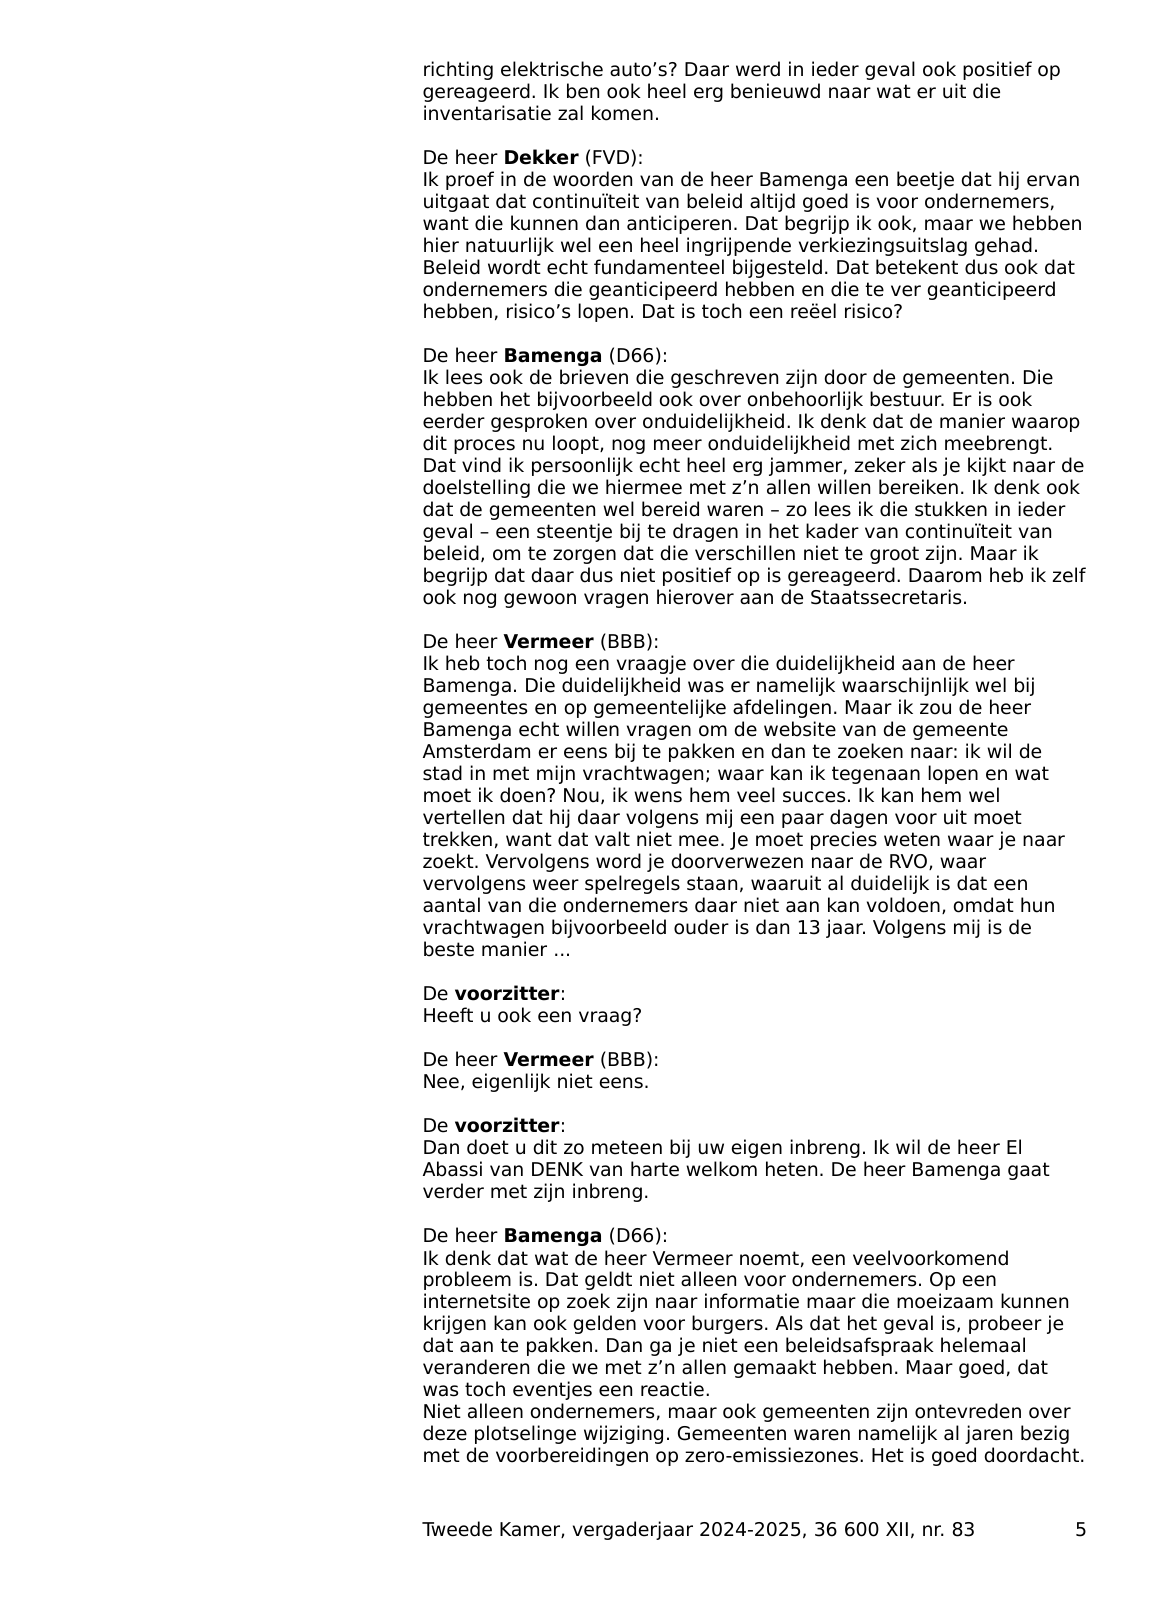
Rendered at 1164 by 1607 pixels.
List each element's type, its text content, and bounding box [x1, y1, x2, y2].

text De voorzitter: [422, 1115, 1087, 1137]
text De heer Vermeer (BBB): [422, 1049, 1087, 1071]
text Ik denk dat wat de heer Vermeer noemt, een veelvoorkomend probleem is. Dat geldt niet alleen voor ondernemers. Op een internetsite op zoek zijn naar informatie maar die moeizaam kunnen krijgen kan ook gelden voor burgers. Als dat het geval is, probeer je dat aan te pakken. Dan ga je niet een beleidsafspraak helemaal veranderen die we met z’n allen gemaakt hebben. Maar goed, dat was toch eventjes een reactie. [422, 1247, 1087, 1401]
text Ik heb toch nog een vraagje over die duidelijkheid aan de heer Bamenga. Die duidelijkheid was er namelijk waarschijnlijk wel bij gemeentes en op gemeentelijke afdelingen. Maar ik zou de heer Bamenga echt willen vragen om de website van de gemeente Amsterdam er eens bij te pakken en dan te zoeken naar: ik wil de stad in met mijn vrachtwagen; waar kan ik tegenaan lopen en wat moet ik doen? Nou, ik wens hem veel succes. Ik kan hem wel vertellen dat hij daar volgens mij een paar dagen voor uit moet trekken, want dat valt niet mee. Je moet precies weten waar je naar zoekt. Vervolgens word je doorverwezen naar de RVO, waar vervolgens weer spelregels staan, waaruit al duidelijk is dat een aantal van die ondernemers daar niet aan kan voldoen, omdat hun vrachtwagen bijvoorbeeld ouder is dan 13 jaar. Volgens mij is de beste manier ... [422, 653, 1087, 961]
text De heer Bamenga (D66): [422, 345, 1087, 367]
text Heeft u ook een vraag? [422, 1005, 1087, 1027]
text De heer Vermeer (BBB): [422, 631, 1087, 653]
text De voorzitter: [422, 983, 1087, 1005]
text Nee, eigenlijk niet eens. [422, 1071, 1087, 1093]
text richting elektrische auto’s? Daar werd in ieder geval ook positief op gereageerd. Ik ben ook heel erg benieuwd naar wat er uit die inventarisatie zal komen. [422, 59, 1087, 125]
text De heer Dekker (FVD): [422, 147, 1087, 169]
text De heer Bamenga (D66): [422, 1225, 1087, 1247]
text Ik lees ook de brieven die geschreven zijn door de gemeenten. Die hebben het bijvoorbeeld ook over onbehoorlijk bestuur. Er is ook eerder gesproken over onduidelijkheid. Ik denk dat de manier waarop dit proces nu loopt, nog meer onduidelijkheid met zich meebrengt. Dat vind ik persoonlijk echt heel erg jammer, zeker als je kijkt naar de doelstelling die we hiermee met z’n allen willen bereiken. Ik denk ook dat de gemeenten wel bereid waren – zo lees ik die stukken in ieder geval – een steentje bij te dragen in het kader van continuïteit van beleid, om te zorgen dat die verschillen niet te groot zijn. Maar ik begrijp dat daar dus niet positief op is gereageerd. Daarom heb ik zelf ook nog gewoon vragen hierover aan de Staatssecretaris. [422, 367, 1087, 609]
text Dan doet u dit zo meteen bij uw eigen inbreng. Ik wil de heer El Abassi van DENK van harte welkom heten. De heer Bamenga gaat verder met zijn inbreng. [422, 1137, 1087, 1203]
text Niet alleen ondernemers, maar ook gemeenten zijn ontevreden over deze plotselinge wijziging. Gemeenten waren namelijk al jaren bezig met de voorbereidingen op zero-emissiezones. Het is goed doordacht. [422, 1401, 1087, 1467]
text Ik proef in de woorden van de heer Bamenga een beetje dat hij ervan uitgaat dat continuïteit van beleid altijd goed is voor ondernemers, want die kunnen dan anticiperen. Dat begrijp ik ook, maar we hebben hier natuurlijk wel een heel ingrijpende verkiezingsuitslag gehad. Beleid wordt echt fundamenteel bijgesteld. Dat betekent dus ook dat ondernemers die geanticipeerd hebben en die te ver geanticipeerd hebben, risico’s lopen. Dat is toch een reëel risico? [422, 169, 1087, 323]
